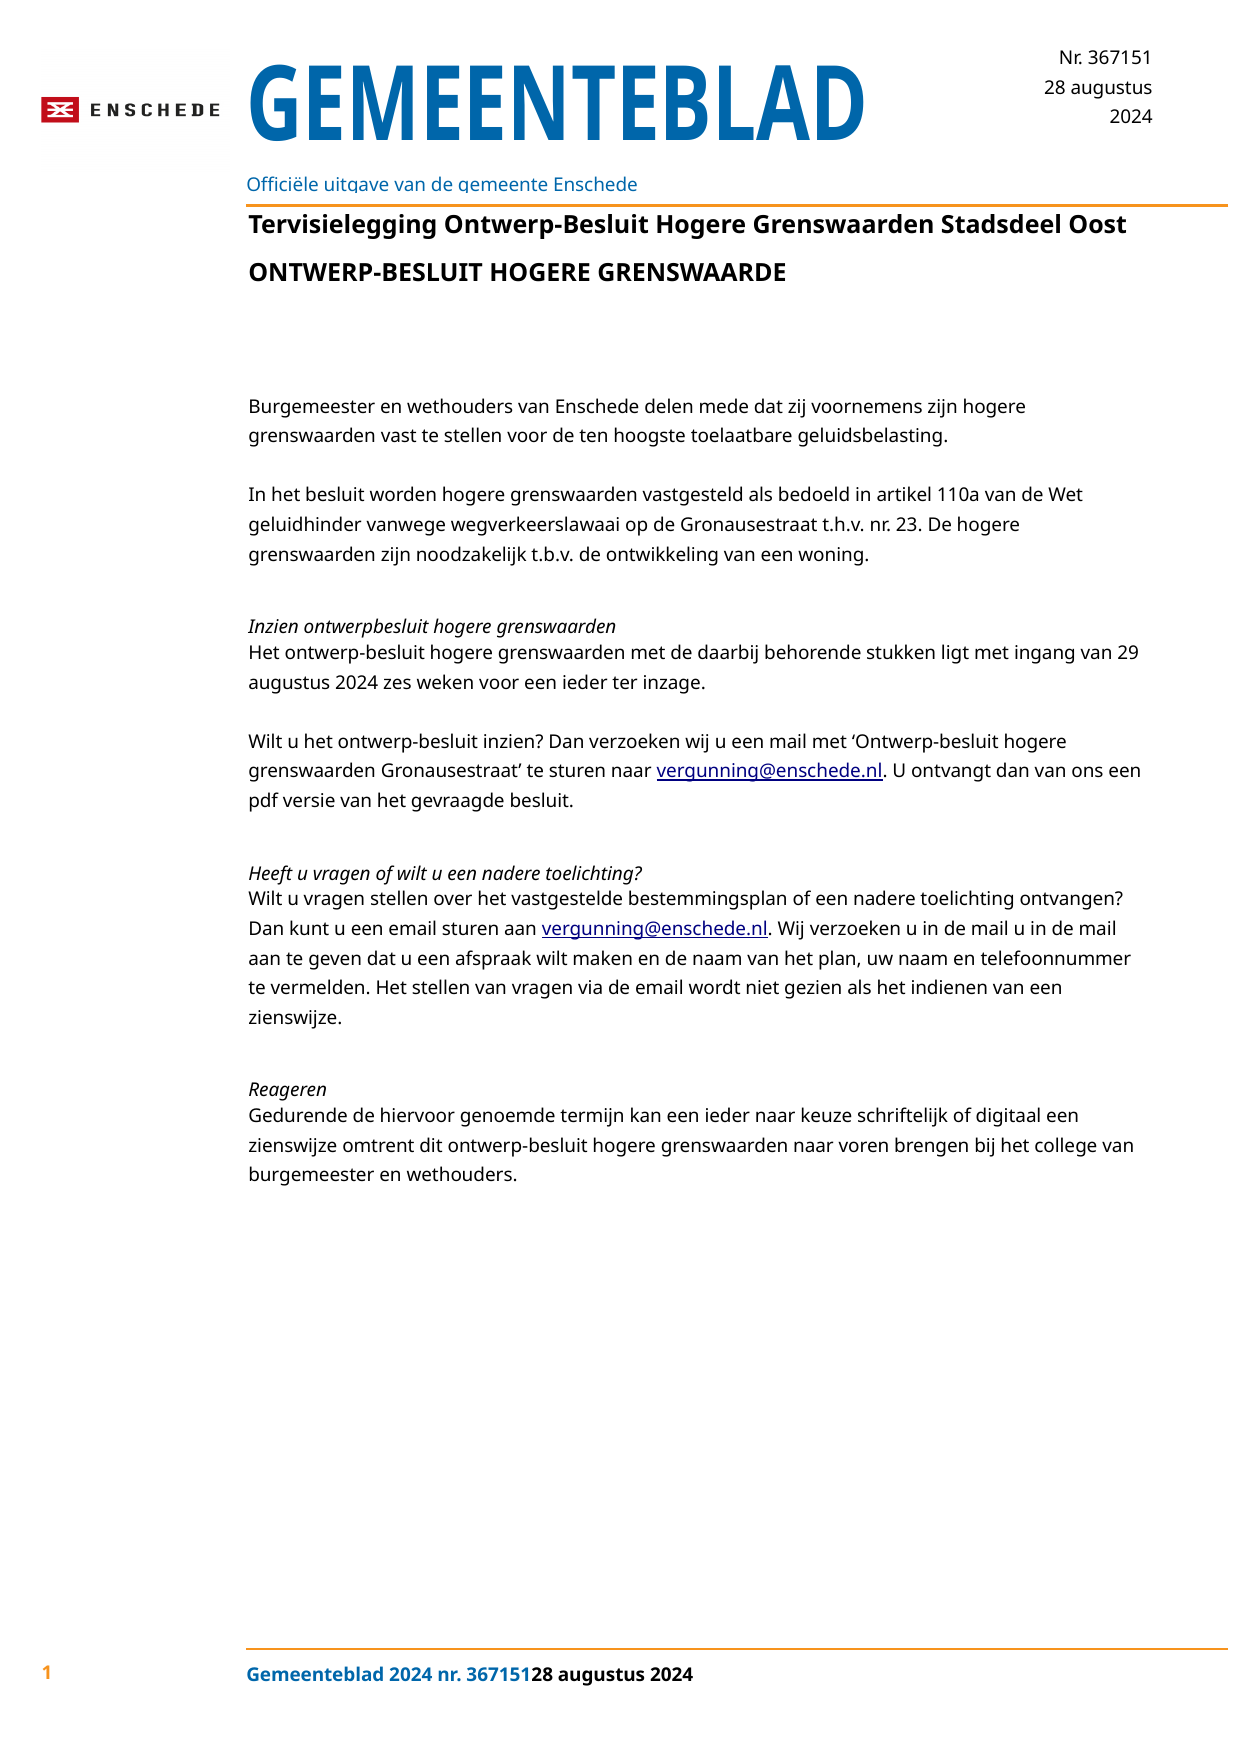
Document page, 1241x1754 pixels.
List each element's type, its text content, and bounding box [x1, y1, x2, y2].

text Gedurende de hiervoor genoemde termijn kan een ieder naar keuze schriftelijk of digitaal een zienswijze omtrent dit ontwerp-besluit hogere grenswaarden naar voren brengen bij het college van burgemeester en wethouders. [248, 1102, 1152, 1187]
text Het ontwerp-besluit hogere grenswaarden met de daarbij behorende stukken ligt met ingang van 29 augustus 2024 zes weken voor een ieder ter inzage. [248, 639, 1152, 694]
text Inzien ontwerpbesluit hogere grenswaarden [248, 613, 1152, 639]
picture [41, 47, 231, 172]
text Burgemeester en wethouders van Enschede delen mede dat zij voornemens zijn hogere grenswaarden vast te stellen voor de ten hoogste toelaatbare geluidsbelasting. [248, 393, 1152, 448]
text Tervisielegging Ontwerp-Besluit Hogere Grenswaarden Stadsdeel Oost ONTWERP-BESLUIT HOGERE GRENSWAARDE [248, 207, 1152, 288]
text Reageren [248, 1077, 1152, 1102]
text Wilt u het ontwerp-besluit inzien? Dan verzoeken wij u een mail met ‘Ontwerp-besluit hogere grenswaarden Gronausestraat’ te sturen naar vergunning@enschede.nl. U ontvangt dan van ons een pdf versie van het gevraagde besluit. [248, 728, 1152, 813]
text Heeft u vragen of wilt u een nadere toelichting? [248, 860, 1152, 886]
text Wilt u vragen stellen over het vastgestelde bestemmingsplan of een nadere toelichting ontvangen? Dan kunt u een email sturen aan vergunning@enschede.nl. Wij verzoeken u in de mail u in de mail aan te geven dat u een afspraak wilt maken en de naam van het plan, uw naam en telefoonnummer te vermelden. Het stellen van vragen via de email wordt niet gezien als het indienen van een zienswijze. [248, 886, 1152, 1030]
text In het besluit worden hogere grenswaarden vastgesteld als bedoeld in artikel 110a van de Wet geluidhinder vanwege wegverkeerslawaai op de Gronausestraat t.h.v. nr. 23. De hogere grenswaarden zijn noodzakelijk t.b.v. de ontwikkeling van een woning. [248, 482, 1152, 567]
